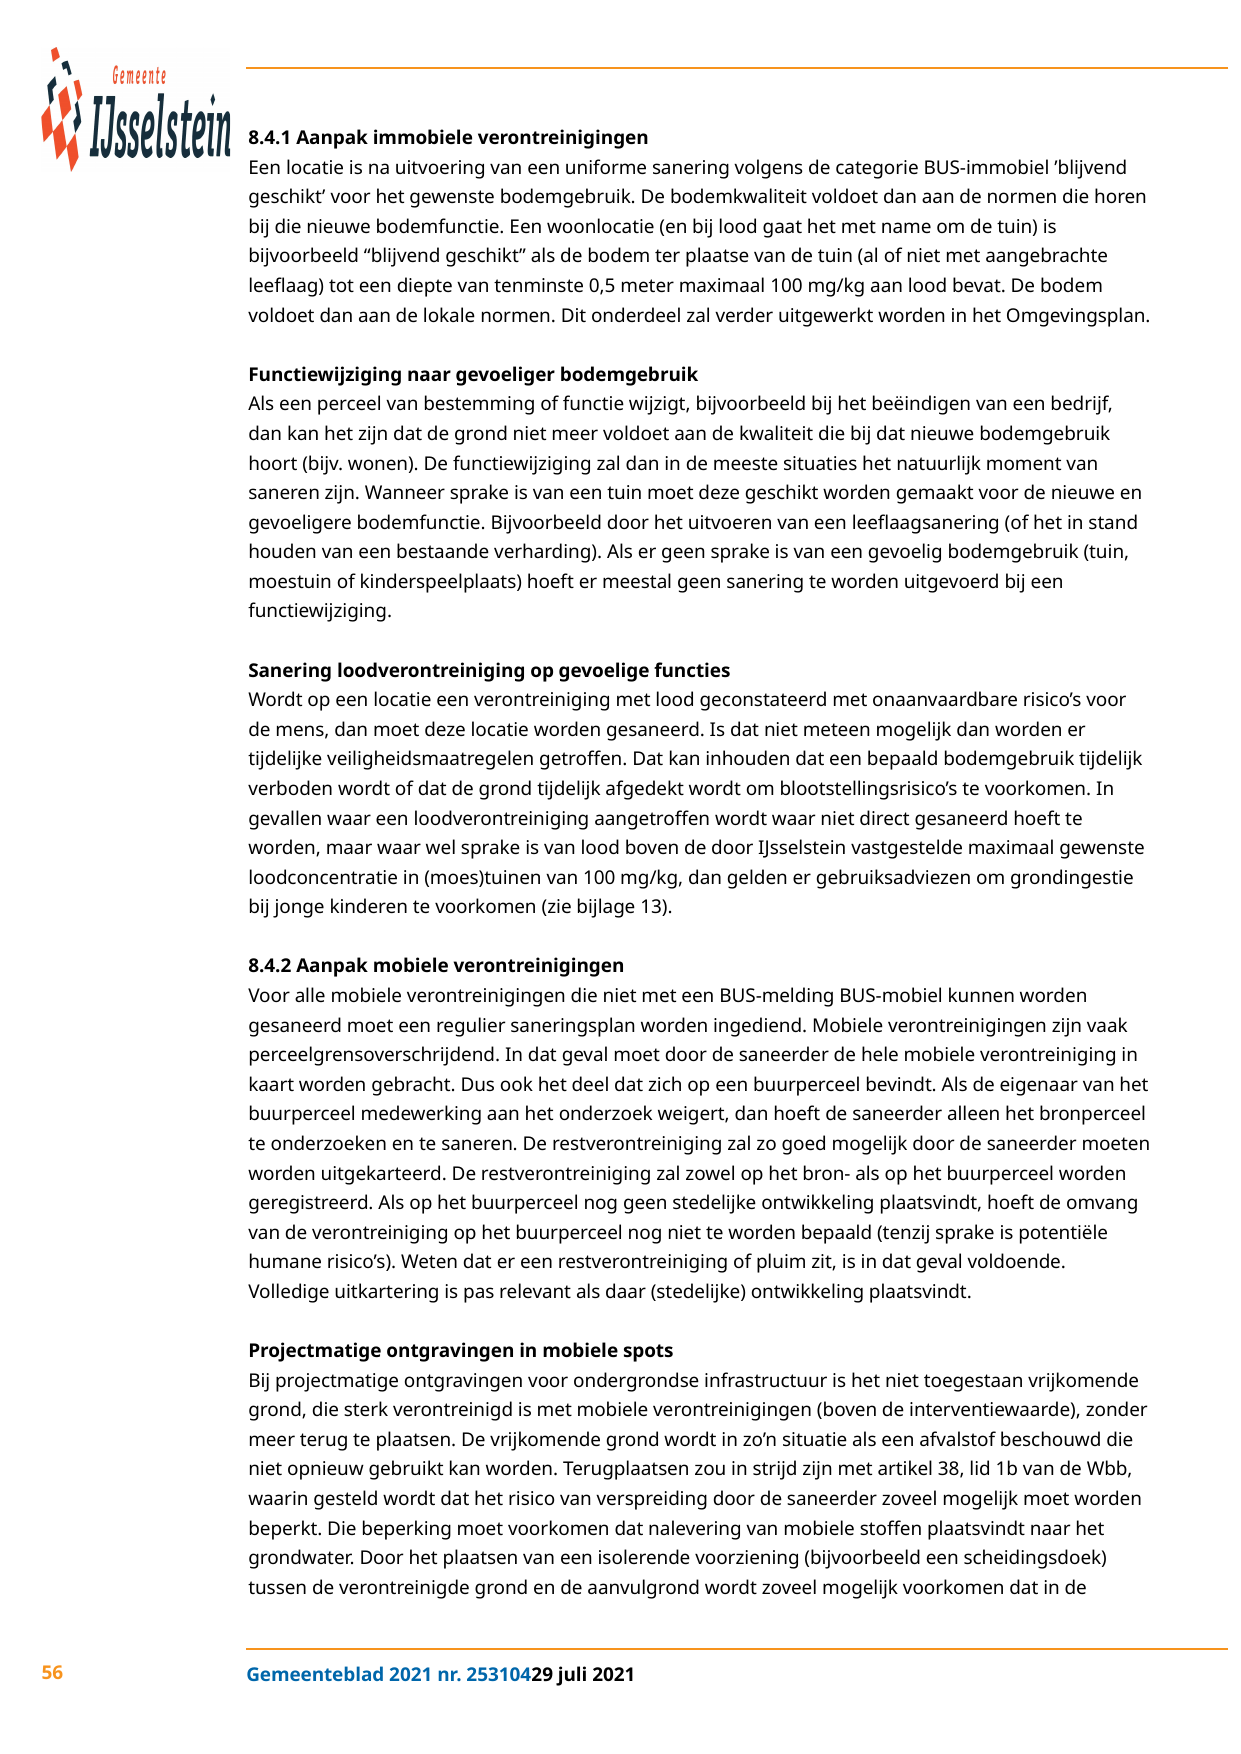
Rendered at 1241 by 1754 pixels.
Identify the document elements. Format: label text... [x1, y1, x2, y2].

text Functiewijziging naar gevoeliger bodemgebruik [248, 361, 1152, 387]
picture [41, 47, 231, 172]
text Een locatie is na uitvoering van een uniforme sanering volgens de categorie BUS-immobiel ’blijvend geschikt’ voor het gewenste bodemgebruik. De bodemkwaliteit voldoet dan aan de normen die horen bij die nieuwe bodemfunctie. Een woonlocatie (en bij lood gaat het met name om de tuin) is bijvoorbeeld “blijvend geschikt” als de bodem ter plaatse van de tuin (al of niet met aangebrachte leeflaag) tot een diepte van tenminste 0,5 meter maximaal 100 mg/kg aan lood bevat. De bodem voldoet dan aan de lokale normen. Dit onderdeel zal verder uitgewerkt worden in het Omgevingsplan. [248, 154, 1152, 328]
text 8.4.1 Aanpak immobiele verontreinigingen [248, 124, 1152, 150]
text Wordt op een locatie een verontreiniging met lood geconstateerd met onaanvaardbare risico’s voor de mens, dan moet deze locatie worden gesaneerd. Is dat niet meteen mogelijk dan worden er tijdelijke veiligheidsmaatregelen getroffen. Dat kan inhouden dat een bepaald bodemgebruik tijdelijk verboden wordt of dat de grond tijdelijk afgedekt wordt om blootstellingsrisico’s te voorkomen. In gevallen waar een loodverontreiniging aangetroffen wordt waar niet direct gesaneerd hoeft te worden, maar waar wel sprake is van lood boven de door IJsselstein vastgestelde maximaal gewenste loodconcentratie in (moes)tuinen van 100 mg/kg, dan gelden er gebruiksadviezen om grondingestie bij jonge kinderen te voorkomen (zie bijlage 13). [248, 686, 1152, 919]
text Bij projectmatige ontgravingen voor ondergrondse infrastructuur is het niet toegestaan vrijkomende grond, die sterk verontreinigd is met mobiele verontreinigingen (boven de interventiewaarde), zonder meer terug te plaatsen. De vrijkomende grond wordt in zo’n situatie als een afvalstof beschouwd die niet opnieuw gebruikt kan worden. Terugplaatsen zou in strijd zijn met artikel 38, lid 1b van de Wbb, waarin gesteld wordt dat het risico van verspreiding door de saneerder zoveel mogelijk moet worden beperkt. Die beperking moet voorkomen dat nalevering van mobiele stoffen plaatsvindt naar het grondwater. Door het plaatsen van een isolerende voorziening (bijvoorbeeld een scheidingsdoek) tussen de verontreinigde grond en de aanvulgrond wordt zoveel mogelijk voorkomen dat in de [248, 1367, 1152, 1600]
text Sanering loodverontreiniging op gevoelige functies [248, 657, 1152, 683]
text Voor alle mobiele verontreinigingen die niet met een BUS-melding BUS-mobiel kunnen worden gesaneerd moet een regulier saneringsplan worden ingediend. Mobiele verontreinigingen zijn vaak perceelgrensoverschrijdend. In dat geval moet door de saneerder de hele mobiele verontreiniging in kaart worden gebracht. Dus ook het deel dat zich op een buurperceel bevindt. Als de eigenaar van het buurperceel medewerking aan het onderzoek weigert, dan hoeft de saneerder alleen het bronperceel te onderzoeken en te saneren. De restverontreiniging zal zo goed mogelijk door de saneerder moeten worden uitgekarteerd. De restverontreiniging zal zowel op het bron- als op het buurperceel worden geregistreerd. Als op het buurperceel nog geen stedelijke ontwikkeling plaatsvindt, hoeft de omvang van de verontreiniging op het buurperceel nog niet te worden bepaald (tenzij sprake is potentiële humane risico’s). Weten dat er een restverontreiniging of pluim zit, is in dat geval voldoende. Volledige uitkartering is pas relevant als daar (stedelijke) ontwikkeling plaatsvindt. [248, 982, 1152, 1304]
text Projectmatige ontgravingen in mobiele spots [248, 1337, 1152, 1363]
text Als een perceel van bestemming of functie wijzigt, bijvoorbeeld bij het beëindigen van een bedrijf, dan kan het zijn dat de grond niet meer voldoet aan de kwaliteit die bij dat nieuwe bodemgebruik hoort (bijv. wonen). De functiewijziging zal dan in de meeste situaties het natuurlijk moment van saneren zijn. Wanneer sprake is van een tuin moet deze geschikt worden gemaakt voor de nieuwe en gevoeligere bodemfunctie. Bijvoorbeeld door het uitvoeren van een leeflaagsanering (of het in stand houden van een bestaande verharding). Als er geen sprake is van een gevoelig bodemgebruik (tuin, moestuin of kinderspeelplaats) hoeft er meestal geen sanering te worden uitgevoerd bij een functiewijziging. [248, 391, 1152, 623]
text 8.4.2 Aanpak mobiele verontreinigingen [248, 953, 1152, 978]
